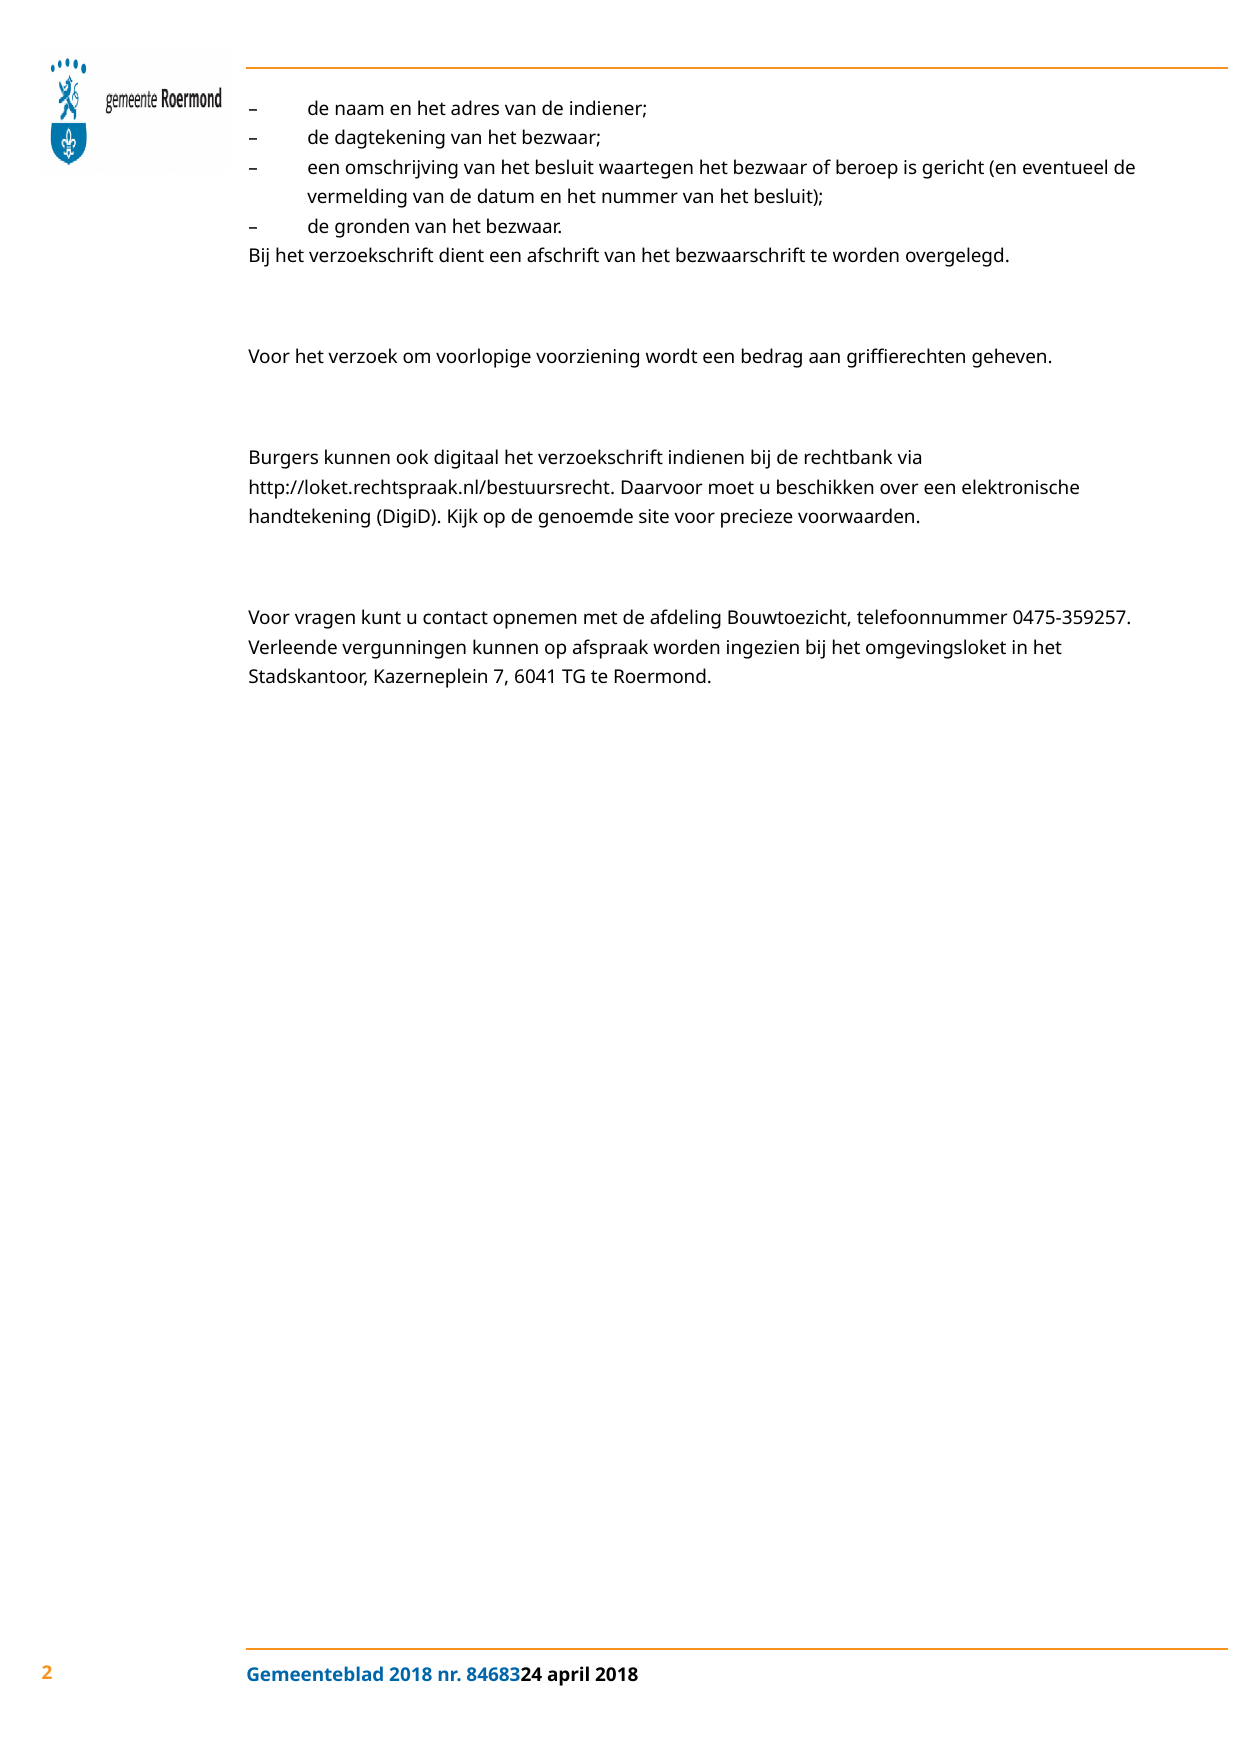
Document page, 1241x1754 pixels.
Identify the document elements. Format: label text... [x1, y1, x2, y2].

text Voor vragen kunt u contact opnemen met de afdeling Bouwtoezicht, telefoonnummer 0475-359257. Verleende vergunningen kunnen op afspraak worden ingezien bij het omgevingsloket in het Stadskantoor, Kazerneplein 7, 6041 TG te Roermond. [248, 604, 1152, 689]
text Burgers kunnen ook digitaal het verzoekschrift indienen bij de rechtbank via http://loket.rechtspraak.nl/bestuursrecht. Daarvoor moet u beschikken over een elektronische handtekening (DigiD). Kijk op de genoemde site voor precieze voorwaarden. [248, 444, 1152, 529]
picture [41, 47, 231, 172]
list de naam en het adres van de indiener; [248, 95, 1152, 121]
list een omschrijving van het besluit waartegen het bezwaar of beroep is gericht (en eventueel de vermelding van de datum en het nummer van het besluit); [248, 154, 1152, 209]
text Voor het verzoek om voorlopige voorziening wordt een bedrag aan griffierechten geheven. [248, 343, 1152, 369]
list de gronden van het bezwaar. [248, 213, 1152, 239]
list de dagtekening van het bezwaar; [248, 124, 1152, 150]
text Bij het verzoekschrift dient een afschrift van het bezwaarschrift te worden overgelegd. [248, 243, 1152, 268]
